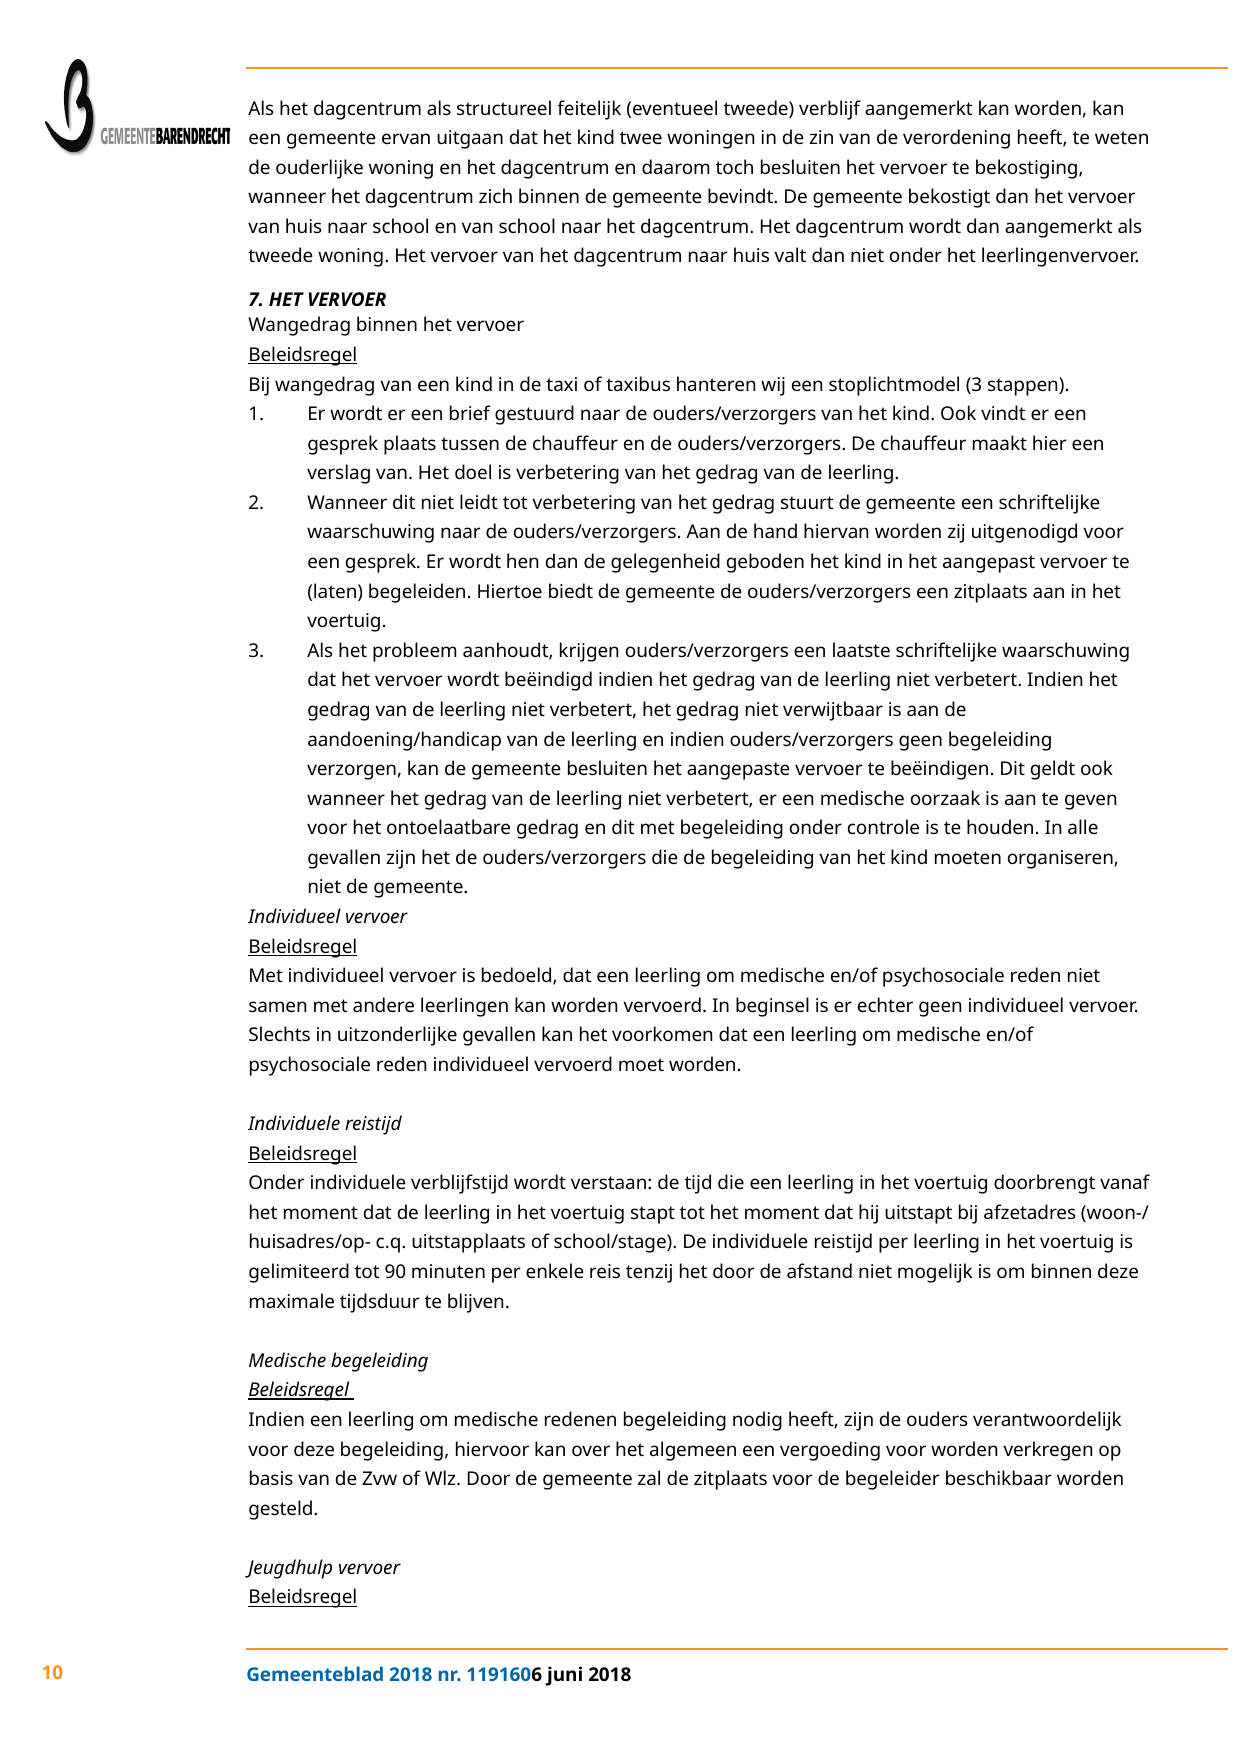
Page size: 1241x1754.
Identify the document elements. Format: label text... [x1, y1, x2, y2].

text Beleidsregel [248, 1140, 1152, 1166]
text Wangedrag binnen het vervoer [248, 312, 1152, 337]
text Beleidsregel [248, 933, 1152, 958]
text Jeugdhulp vervoer [248, 1554, 1152, 1580]
text Met individueel vervoer is bedoeld, dat een leerling om medische en/of psychosociale reden niet samen met andere leerlingen kan worden vervoerd. In beginsel is er echter geen individueel vervoer. Slechts in uitzonderlijke gevallen kan het voorkomen dat een leerling om medische en/of psychosociale reden individueel vervoerd moet worden. [248, 962, 1152, 1077]
text Beleidsregel [248, 1377, 1152, 1402]
text Indien een leerling om medische redenen begeleiding nodig heeft, zijn de ouders verantwoordelijk voor deze begeleiding, hiervoor kan over het algemeen een vergoeding voor worden verkregen op basis van de Zvw of Wlz. Door de gemeente zal de zitplaats voor de begeleider beschikbaar worden gesteld. [248, 1406, 1152, 1521]
text Bij wangedrag van een kind in de taxi of taxibus hanteren wij een stoplichtmodel (3 stappen). [248, 371, 1152, 396]
text 7. HET VERVOER [248, 286, 1152, 312]
list Er wordt er een brief gestuurd naar de ouders/verzorgers van het kind. Ook vindt er een gesprek plaats tussen de chauffeur en de ouders/verzorgers. De chauffeur maakt hier een verslag van. Het doel is verbetering van het gedrag van de leerling. [248, 400, 1152, 485]
list Als het probleem aanhoudt, krijgen ouders/verzorgers een laatste schriftelijke waarschuwing dat het vervoer wordt beëindigd indien het gedrag van de leerling niet verbetert. Indien het gedrag van de leerling niet verbetert, het gedrag niet verwijtbaar is aan de aandoening/handicap van de leerling en indien ouders/verzorgers geen begeleiding verzorgen, kan de gemeente besluiten het aangepaste vervoer te beëindigen. Dit geldt ook wanneer het gedrag van de leerling niet verbetert, er een medische oorzaak is aan te geven voor het ontoelaatbare gedrag en dit met begeleiding onder controle is te houden. In alle gevallen zijn het de ouders/verzorgers die de begeleiding van het kind moeten organiseren, niet de gemeente. [248, 637, 1152, 899]
text Als het dagcentrum als structureel feitelijk (eventueel tweede) verblijf aangemerkt kan worden, kan een gemeente ervan uitgaan dat het kind twee woningen in de zin van de verordening heeft, te weten de ouderlijke woning en het dagcentrum en daarom toch besluiten het vervoer te bekostiging, wanneer het dagcentrum zich binnen de gemeente bevindt. De gemeente bekostigt dan het vervoer van huis naar school en van school naar het dagcentrum. Het dagcentrum wordt dan aangemerkt als tweede woning. Het vervoer van het dagcentrum naar huis valt dan niet onder het leerlingenvervoer. [248, 95, 1152, 268]
list Wanneer dit niet leidt tot verbetering van het gedrag stuurt de gemeente een schriftelijke waarschuwing naar de ouders/verzorgers. Aan de hand hiervan worden zij uitgenodigd voor een gesprek. Er wordt hen dan de gelegenheid geboden het kind in het aangepast vervoer te (laten) begeleiden. Hiertoe biedt de gemeente de ouders/verzorgers een zitplaats aan in het voertuig. [248, 489, 1152, 633]
text Beleidsregel [248, 341, 1152, 367]
picture [41, 47, 231, 172]
text Individueel vervoer [248, 903, 1152, 929]
text Beleidsregel [248, 1584, 1152, 1609]
text Onder individuele verblijfstijd wordt verstaan: de tijd die een leerling in het voertuig doorbrengt vanaf het moment dat de leerling in het voertuig stapt tot het moment dat hij uitstapt bij afzetadres (woon-/ huisadres/op- c.q. uitstapplaats of school/stage). De individuele reistijd per leerling in het voertuig is gelimiteerd tot 90 minuten per enkele reis tenzij het door de afstand niet mogelijk is om binnen deze maximale tijdsduur te blijven. [248, 1169, 1152, 1313]
text Medische begeleiding [248, 1347, 1152, 1373]
text Individuele reistijd [248, 1110, 1152, 1136]
